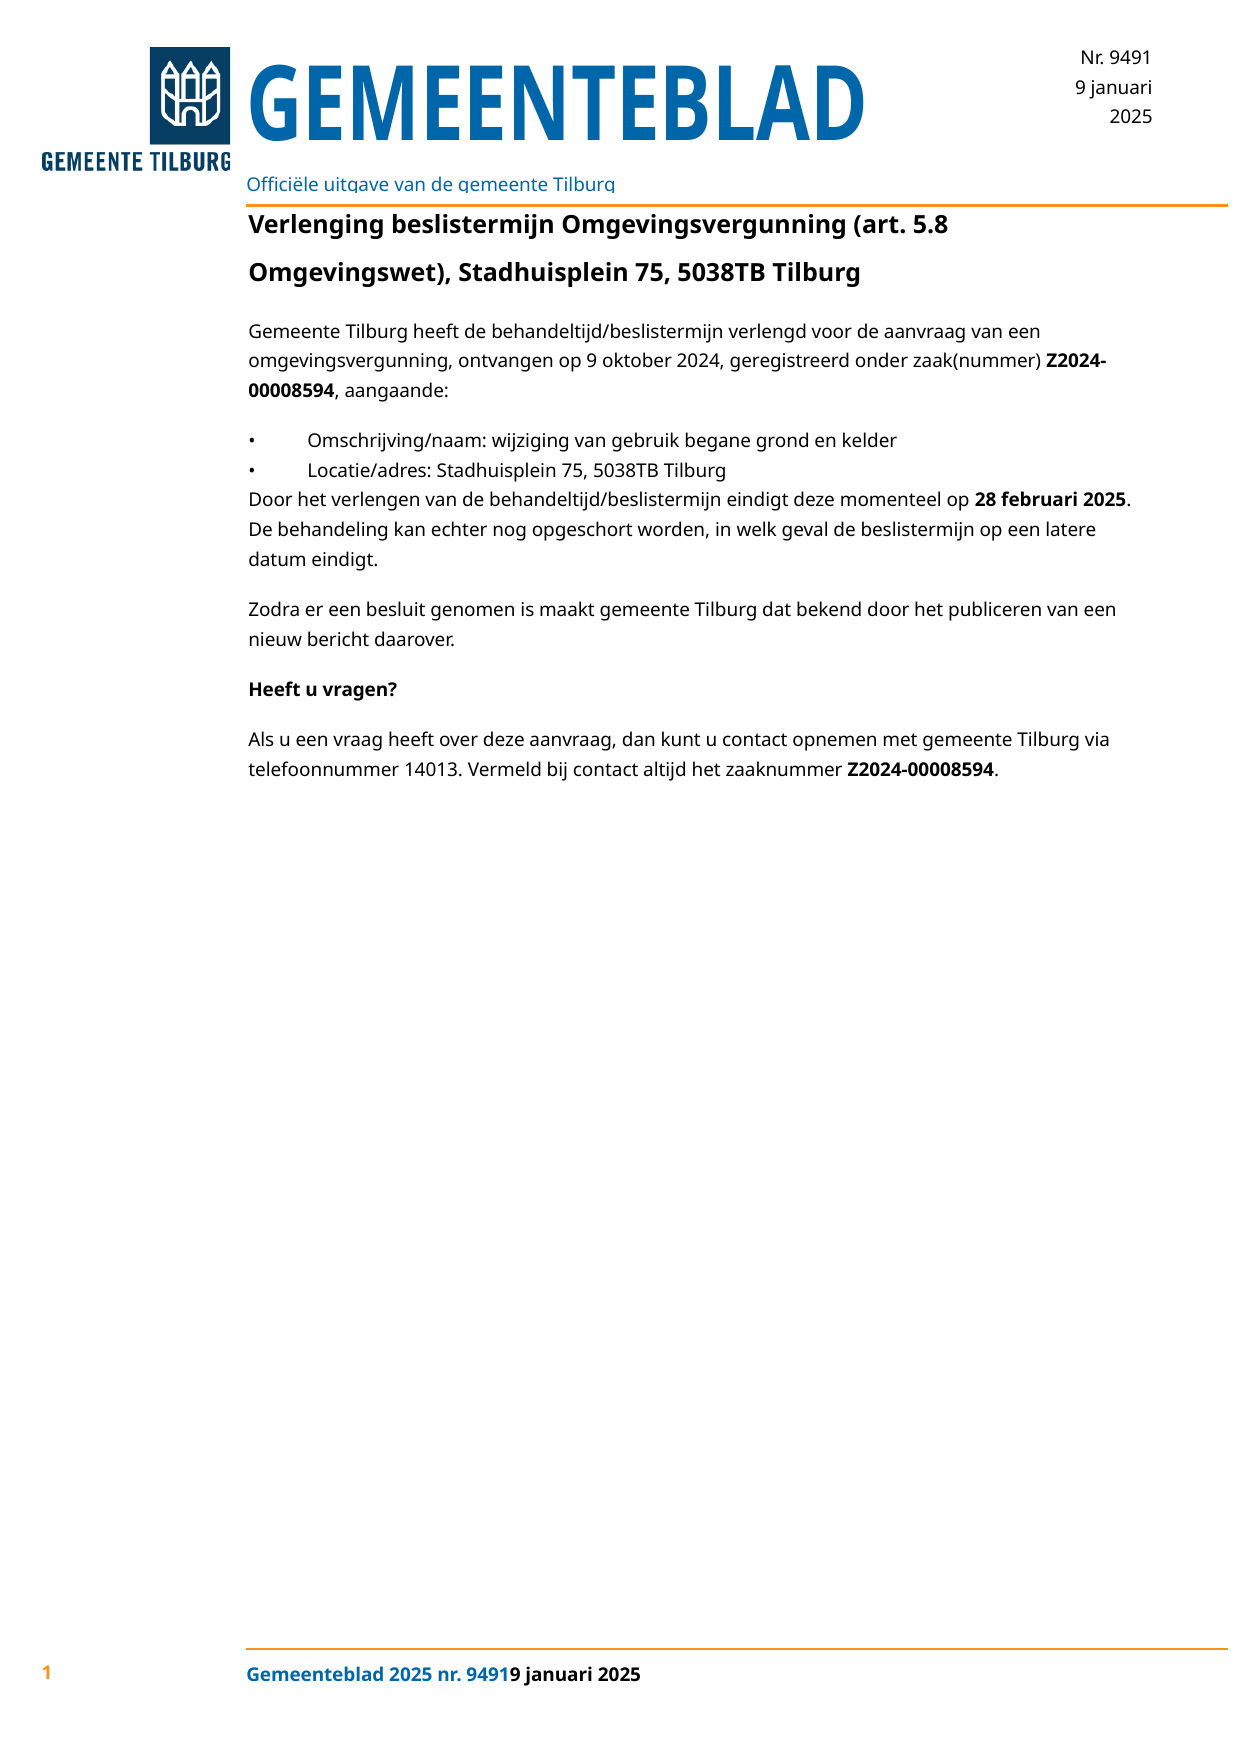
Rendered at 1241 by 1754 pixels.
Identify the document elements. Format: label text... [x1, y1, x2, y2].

text Als u een vraag heeft over deze aanvraag, dan kunt u contact opnemen met gemeente Tilburg via telefoonnummer 14013. Vermeld bij contact altijd het zaaknummer Z2024-00008594. [248, 727, 1152, 782]
list Omschrijving/naam: wijziging van gebruik begane grond en kelder [248, 427, 1152, 453]
text Heeft u vragen? [248, 676, 1152, 702]
picture [41, 47, 231, 172]
text Verlenging beslistermijn Omgevingsvergunning (art. 5.8 Omgevingswet), Stadhuisplein 75, 5038TB Tilburg [248, 207, 1152, 288]
list Locatie/adres: Stadhuisplein 75, 5038TB Tilburg [248, 457, 1152, 483]
text Zodra er een besluit genomen is maakt gemeente Tilburg dat bekend door het publiceren van een nieuw bericht daarover. [248, 596, 1152, 652]
text Door het verlengen van de behandeltijd/beslistermijn eindigt deze momenteel op 28 februari 2025. De behandeling kan echter nog opgeschort worden, in welk geval de beslistermijn op een latere datum eindigt. [248, 487, 1152, 572]
text Gemeente Tilburg heeft de behandeltijd/beslistermijn verlengd voor de aanvraag van een omgevingsvergunning, ontvangen op 9 oktober 2024, geregistreerd onder zaak(nummer) Z2024-00008594, aangaande: [248, 318, 1152, 403]
